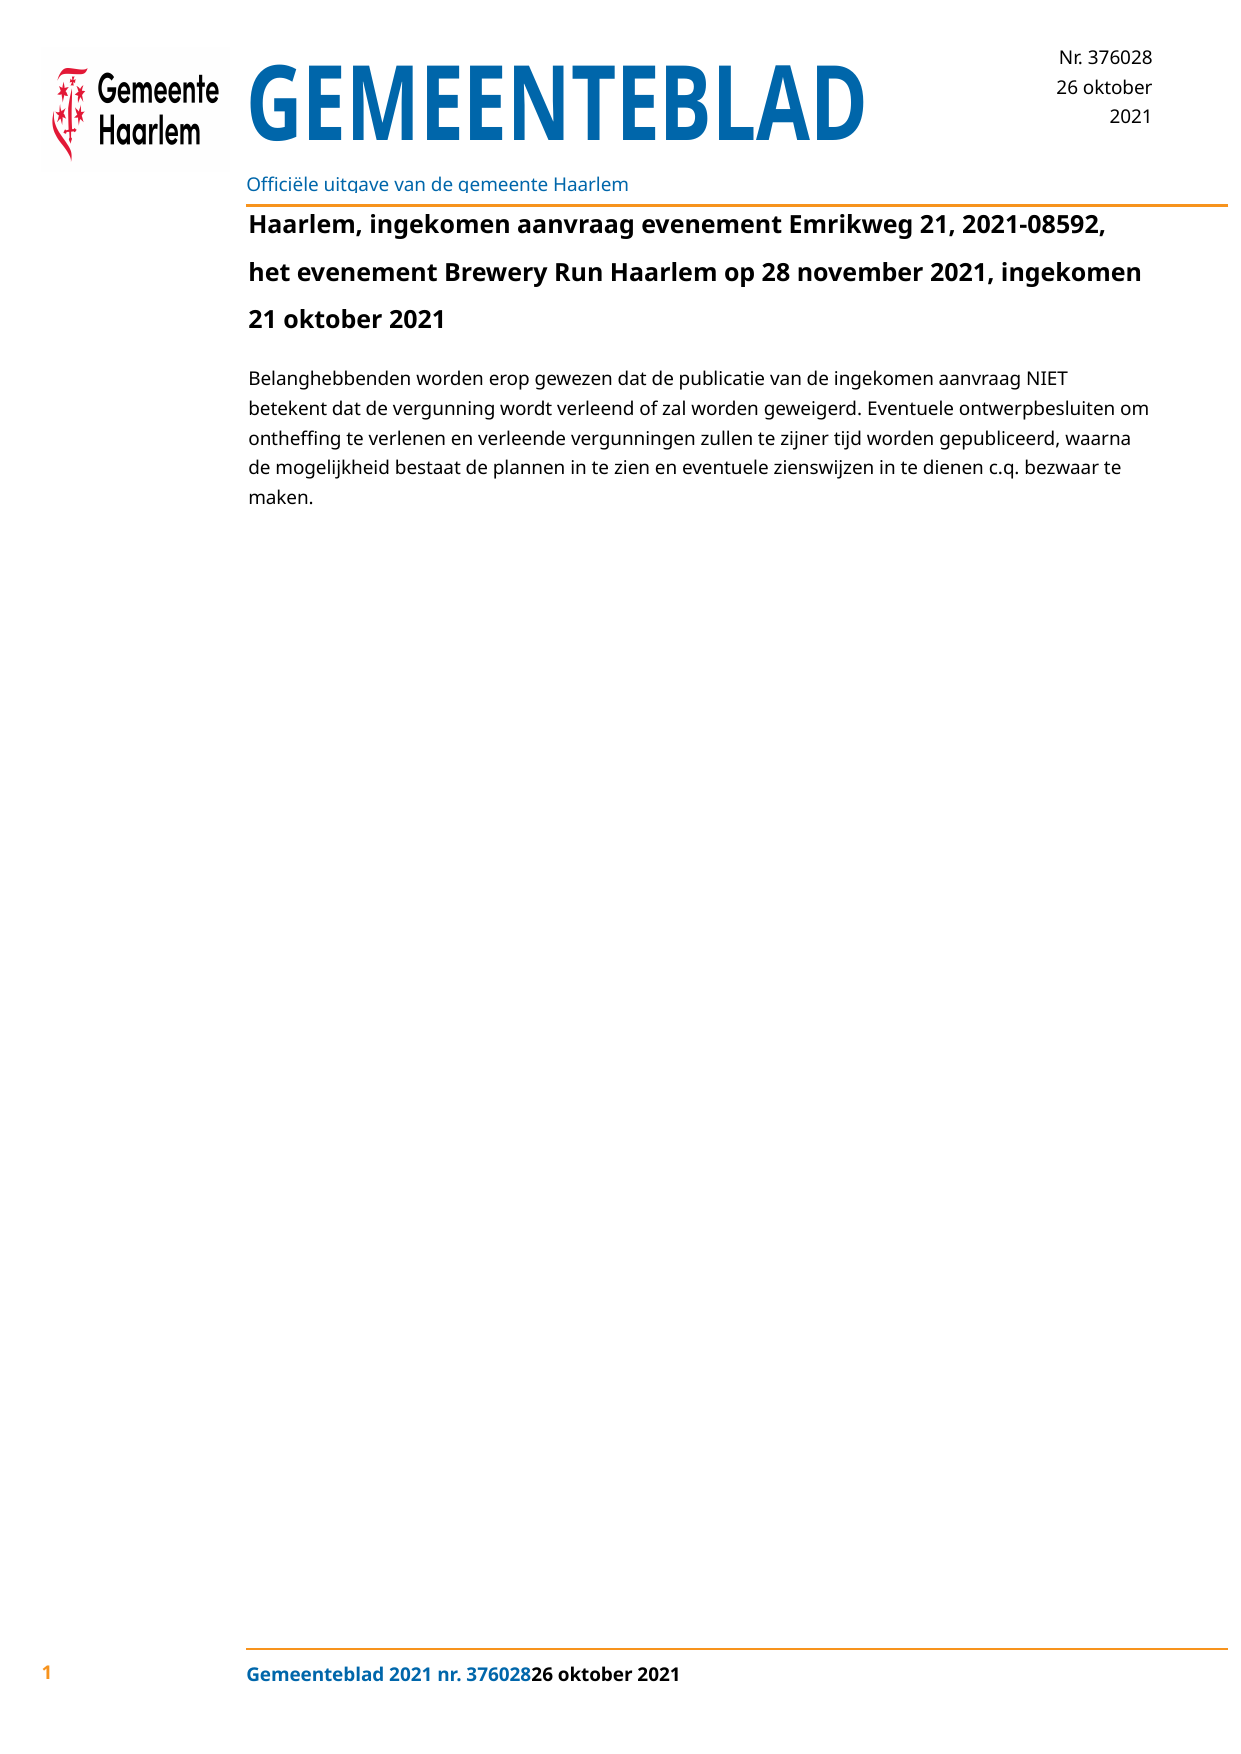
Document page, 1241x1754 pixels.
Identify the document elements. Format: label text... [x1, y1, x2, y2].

text Belanghebbenden worden erop gewezen dat de publicatie van de ingekomen aanvraag NIET betekent dat de vergunning wordt verleend of zal worden geweigerd. Eventuele ontwerpbesluiten om ontheffing te verlenen en verleende vergunningen zullen te zijner tijd worden gepubliceerd, waarna de mogelijkheid bestaat de plannen in te zien en eventuele zienswijzen in te dienen c.q. bezwaar te maken. [248, 366, 1152, 509]
picture [41, 47, 231, 172]
text Haarlem, ingekomen aanvraag evenement Emrikweg 21, 2021-08592, het evenement Brewery Run Haarlem op 28 november 2021, ingekomen 21 oktober 2021 [248, 207, 1152, 336]
